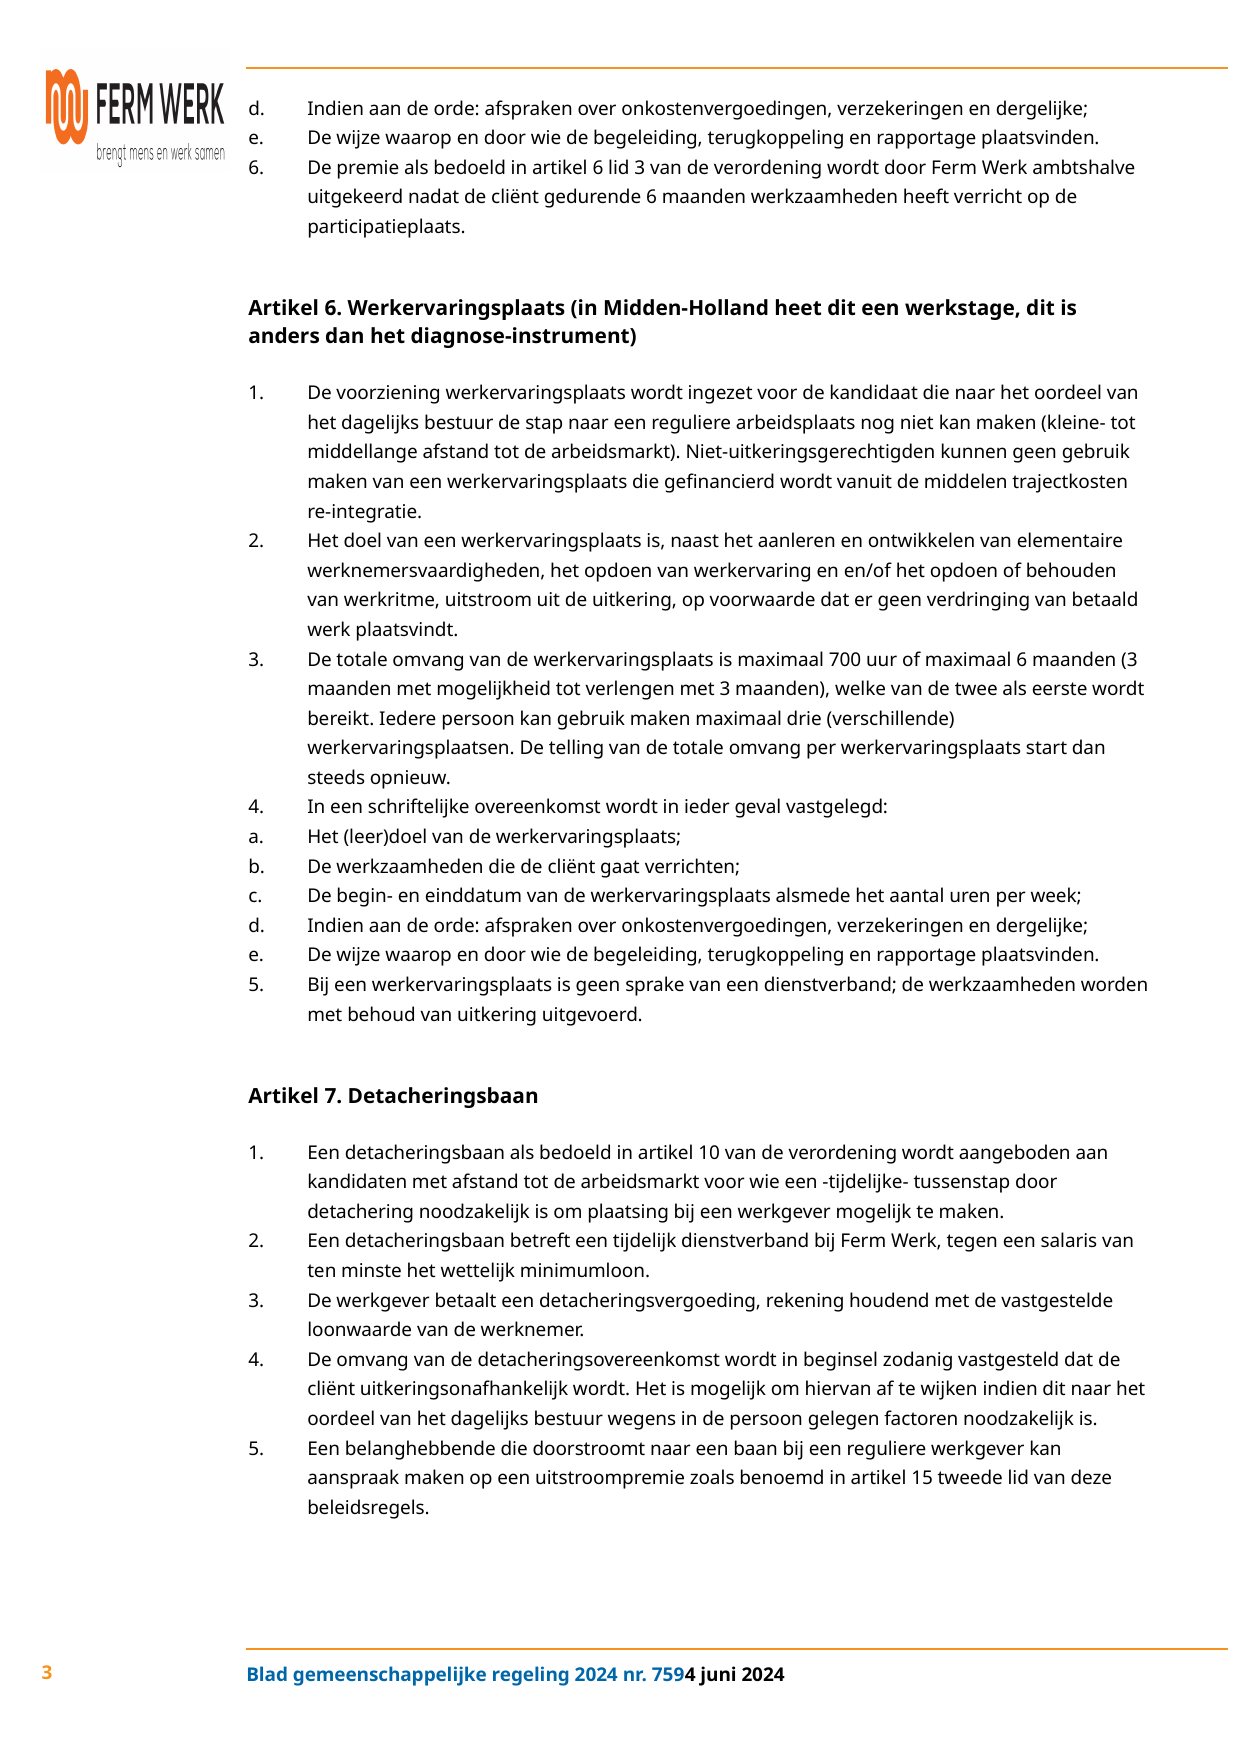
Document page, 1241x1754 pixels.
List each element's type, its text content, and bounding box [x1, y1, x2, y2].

list Indien aan de orde: afspraken over onkostenvergoedingen, verzekeringen en dergelijke; [248, 95, 1152, 121]
list Een detacheringsbaan betreft een tijdelijk dienstverband bij Ferm Werk, tegen een salaris van ten minste het wettelijk minimumloon. [248, 1228, 1152, 1283]
list Indien aan de orde: afspraken over onkostenvergoedingen, verzekeringen en dergelijke; [248, 912, 1152, 938]
list Het (leer)doel van de werkervaringsplaats; [248, 823, 1152, 849]
list De werkgever betaalt een detacheringsvergoeding, rekening houdend met de vastgestelde loonwaarde van de werknemer. [248, 1287, 1152, 1342]
list De omvang van de detacheringsovereenkomst wordt in beginsel zodanig vastgesteld dat de cliënt uitkeringsonafhankelijk wordt. Het is mogelijk om hiervan af te wijken indien dit naar het oordeel van het dagelijks bestuur wegens in de persoon gelegen factoren noodzakelijk is. [248, 1346, 1152, 1431]
list Een belanghebbende die doorstroomt naar een baan bij een reguliere werkgever kan aanspraak maken op een uitstroompremie zoals benoemd in artikel 15 tweede lid van deze beleidsregels. [248, 1435, 1152, 1519]
list De totale omvang van de werkervaringsplaats is maximaal 700 uur of maximaal 6 maanden (3 maanden met mogelijkheid tot verlengen met 3 maanden), welke van de twee als eerste wordt bereikt. Iedere persoon kan gebruik maken maximaal drie (verschillende) werkervaringsplaatsen. De telling van de totale omvang per werkervaringsplaats start dan steeds opnieuw. [248, 646, 1152, 790]
text Artikel 7. Detacheringsbaan [248, 1081, 1152, 1109]
list Een detacheringsbaan als bedoeld in artikel 10 van de verordening wordt aangeboden aan kandidaten met afstand tot de arbeidsmarkt voor wie een -tijdelijke- tussenstap door detachering noodzakelijk is om plaatsing bij een werkgever mogelijk te maken. [248, 1139, 1152, 1224]
list De wijze waarop en door wie de begeleiding, terugkoppeling en rapportage plaatsvinden. [248, 124, 1152, 150]
list Het doel van een werkervaringsplaats is, naast het aanleren en ontwikkelen van elementaire werknemersvaardigheden, het opdoen van werkervaring en en/of het opdoen of behouden van werkritme, uitstroom uit de uitkering, op voorwaarde dat er geen verdringing van betaald werk plaatsvindt. [248, 527, 1152, 642]
list De werkzaamheden die de cliënt gaat verrichten; [248, 853, 1152, 879]
list De premie als bedoeld in artikel 6 lid 3 van de verordening wordt door Ferm Werk ambtshalve uitgekeerd nadat de cliënt gedurende 6 maanden werkzaamheden heeft verricht op de participatieplaats. [248, 154, 1152, 239]
list De begin- en einddatum van de werkervaringsplaats alsmede het aantal uren per week; [248, 882, 1152, 908]
list De wijze waarop en door wie de begeleiding, terugkoppeling en rapportage plaatsvinden. [248, 942, 1152, 967]
list In een schriftelijke overeenkomst wordt in ieder geval vastgelegd: [248, 794, 1152, 819]
text Artikel 6. Werkervaringsplaats (in Midden-Holland heet dit een werkstage, dit is anders dan het diagnose-instrument) [248, 293, 1152, 350]
list De voorziening werkervaringsplaats wordt ingezet voor de kandidaat die naar het oordeel van het dagelijks bestuur de stap naar een reguliere arbeidsplaats nog niet kan maken (kleine- tot middellange afstand tot de arbeidsmarkt). Niet-uitkeringsgerechtigden kunnen geen gebruik maken van een werkervaringsplaats die gefinancierd wordt vanuit de middelen trajectkosten re-integratie. [248, 379, 1152, 524]
list Bij een werkervaringsplaats is geen sprake van een dienstverband; de werkzaamheden worden met behoud van uitkering uitgevoerd. [248, 971, 1152, 1027]
picture [41, 47, 231, 172]
